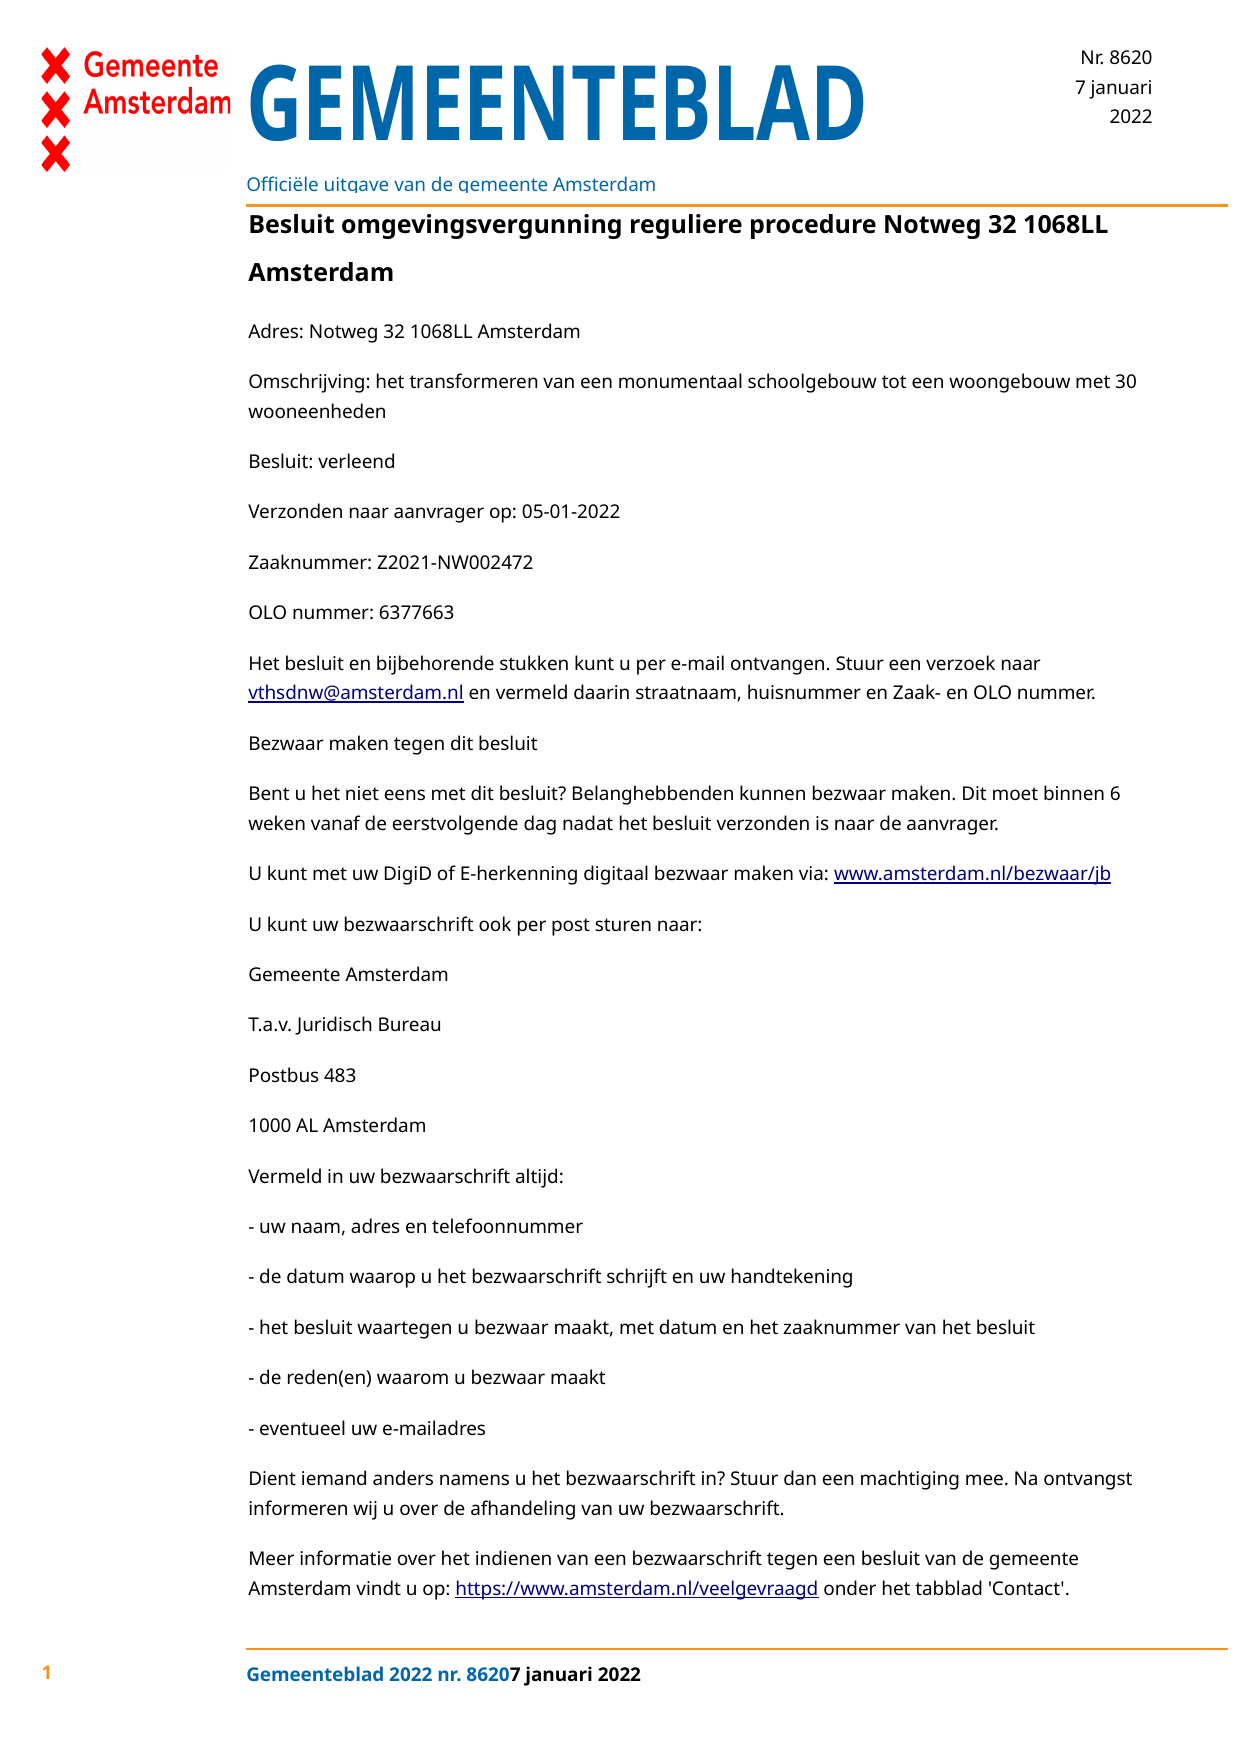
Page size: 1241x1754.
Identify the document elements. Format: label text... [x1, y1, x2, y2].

text Postbus 483 [248, 1062, 1152, 1088]
text - eventueel uw e-mailadres [248, 1415, 1152, 1441]
text Bezwaar maken tegen dit besluit [248, 730, 1152, 756]
text Verzonden naar aanvrager op: 05-01-2022 [248, 499, 1152, 524]
text T.a.v. Juridisch Bureau [248, 1012, 1152, 1037]
text Het besluit en bijbehorende stukken kunt u per e-mail ontvangen. Stuur een verzoek naar vthsdnw@amsterdam.nl en vermeld daarin straatnaam, huisnummer en Zaak- en OLO nummer. [248, 650, 1152, 705]
text Vermeld in uw bezwaarschrift altijd: [248, 1163, 1152, 1189]
text - uw naam, adres en telefoonnummer [248, 1213, 1152, 1239]
text Meer informatie over het indienen van een bezwaarschrift tegen een besluit van de gemeente Amsterdam vindt u op: https://www.amsterdam.nl/veelgevraagd onder het tabblad 'Contact'. [248, 1545, 1152, 1601]
text Adres: Notweg 32 1068LL Amsterdam [248, 318, 1152, 344]
text OLO nummer: 6377663 [248, 599, 1152, 625]
picture [41, 47, 231, 172]
text Bent u het niet eens met dit besluit? Belanghebbenden kunnen bezwaar maken. Dit moet binnen 6 weken vanaf de eerstvolgende dag nadat het besluit verzonden is naar de aanvrager. [248, 780, 1152, 836]
text - de reden(en) waarom u bezwaar maakt [248, 1364, 1152, 1390]
text Besluit omgevingsvergunning reguliere procedure Notweg 32 1068LL Amsterdam [248, 207, 1152, 288]
text U kunt uw bezwaarschrift ook per post sturen naar: [248, 911, 1152, 937]
text Omschrijving: het transformeren van een monumentaal schoolgebouw tot een woongebouw met 30 wooneenheden [248, 368, 1152, 424]
text - het besluit waartegen u bezwaar maakt, met datum en het zaaknummer van het besluit [248, 1314, 1152, 1340]
text Gemeente Amsterdam [248, 961, 1152, 987]
text U kunt met uw DigiD of E-herkenning digitaal bezwaar maken via: www.amsterdam.nl/bezwaar/jb [248, 860, 1152, 886]
text Dient iemand anders namens u het bezwaarschrift in? Stuur dan een machtiging mee. Na ontvangst informeren wij u over de afhandeling van uw bezwaarschrift. [248, 1465, 1152, 1521]
text 1000 AL Amsterdam [248, 1112, 1152, 1138]
text Besluit: verleend [248, 448, 1152, 474]
text Zaaknummer: Z2021-NW002472 [248, 549, 1152, 575]
text - de datum waarop u het bezwaarschrift schrijft en uw handtekening [248, 1264, 1152, 1289]
